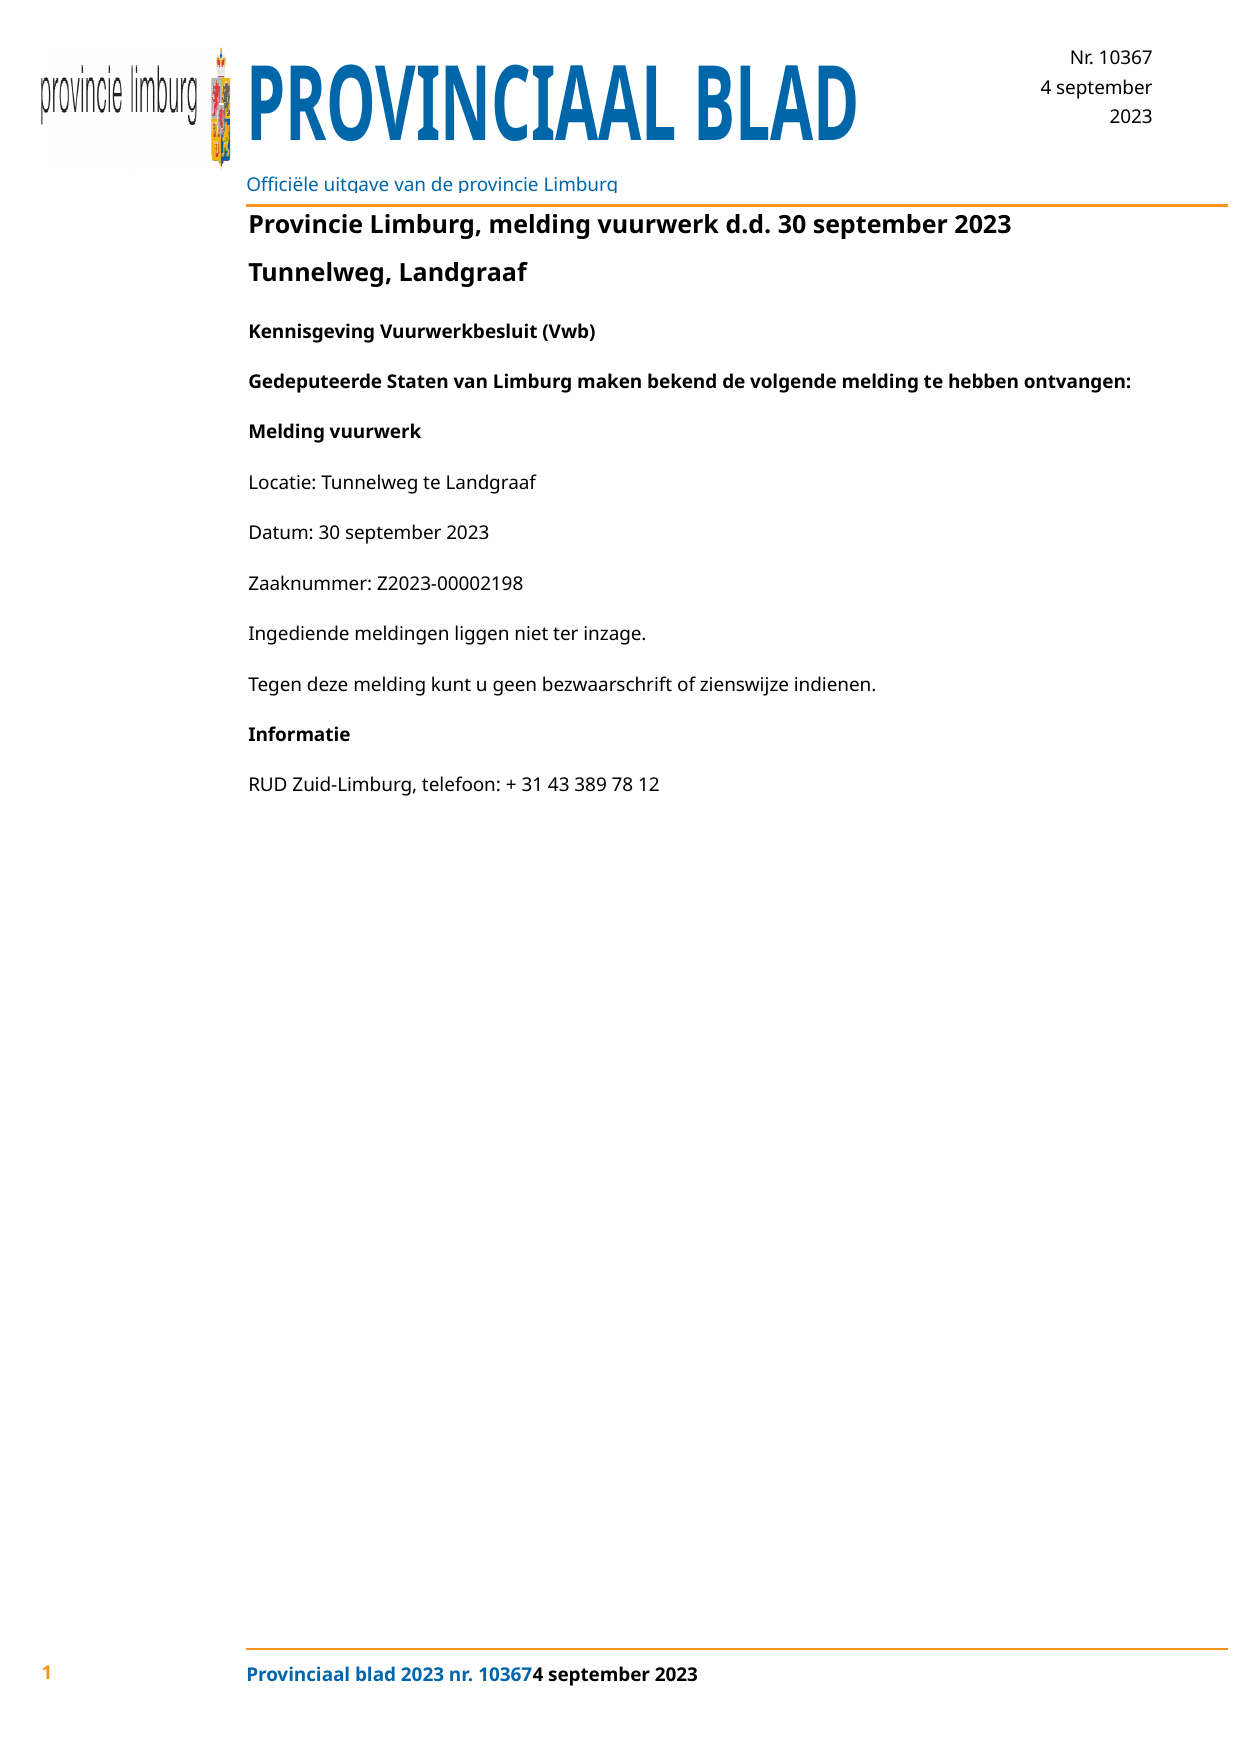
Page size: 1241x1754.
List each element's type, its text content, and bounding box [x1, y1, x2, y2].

text Gedeputeerde Staten van Limburg maken bekend de volgende melding te hebben ontvangen: [248, 368, 1152, 394]
text Kennisgeving Vuurwerkbesluit (Vwb) [248, 318, 1152, 344]
text Zaaknummer: Z2023-00002198 [248, 570, 1152, 596]
text Melding vuurwerk [248, 419, 1152, 444]
text RUD Zuid-Limburg, telefoon: + 31 43 389 78 12 [248, 772, 1152, 797]
text Locatie: Tunnelweg te Landgraaf [248, 469, 1152, 495]
text Informatie [248, 721, 1152, 747]
text Tegen deze melding kunt u geen bezwaarschrift of zienswijze indienen. [248, 671, 1152, 697]
text Provincie Limburg, melding vuurwerk d.d. 30 september 2023 Tunnelweg, Landgraaf [248, 207, 1152, 288]
text Ingediende meldingen liggen niet ter inzage. [248, 620, 1152, 646]
picture [41, 47, 231, 172]
text Datum: 30 september 2023 [248, 519, 1152, 545]
